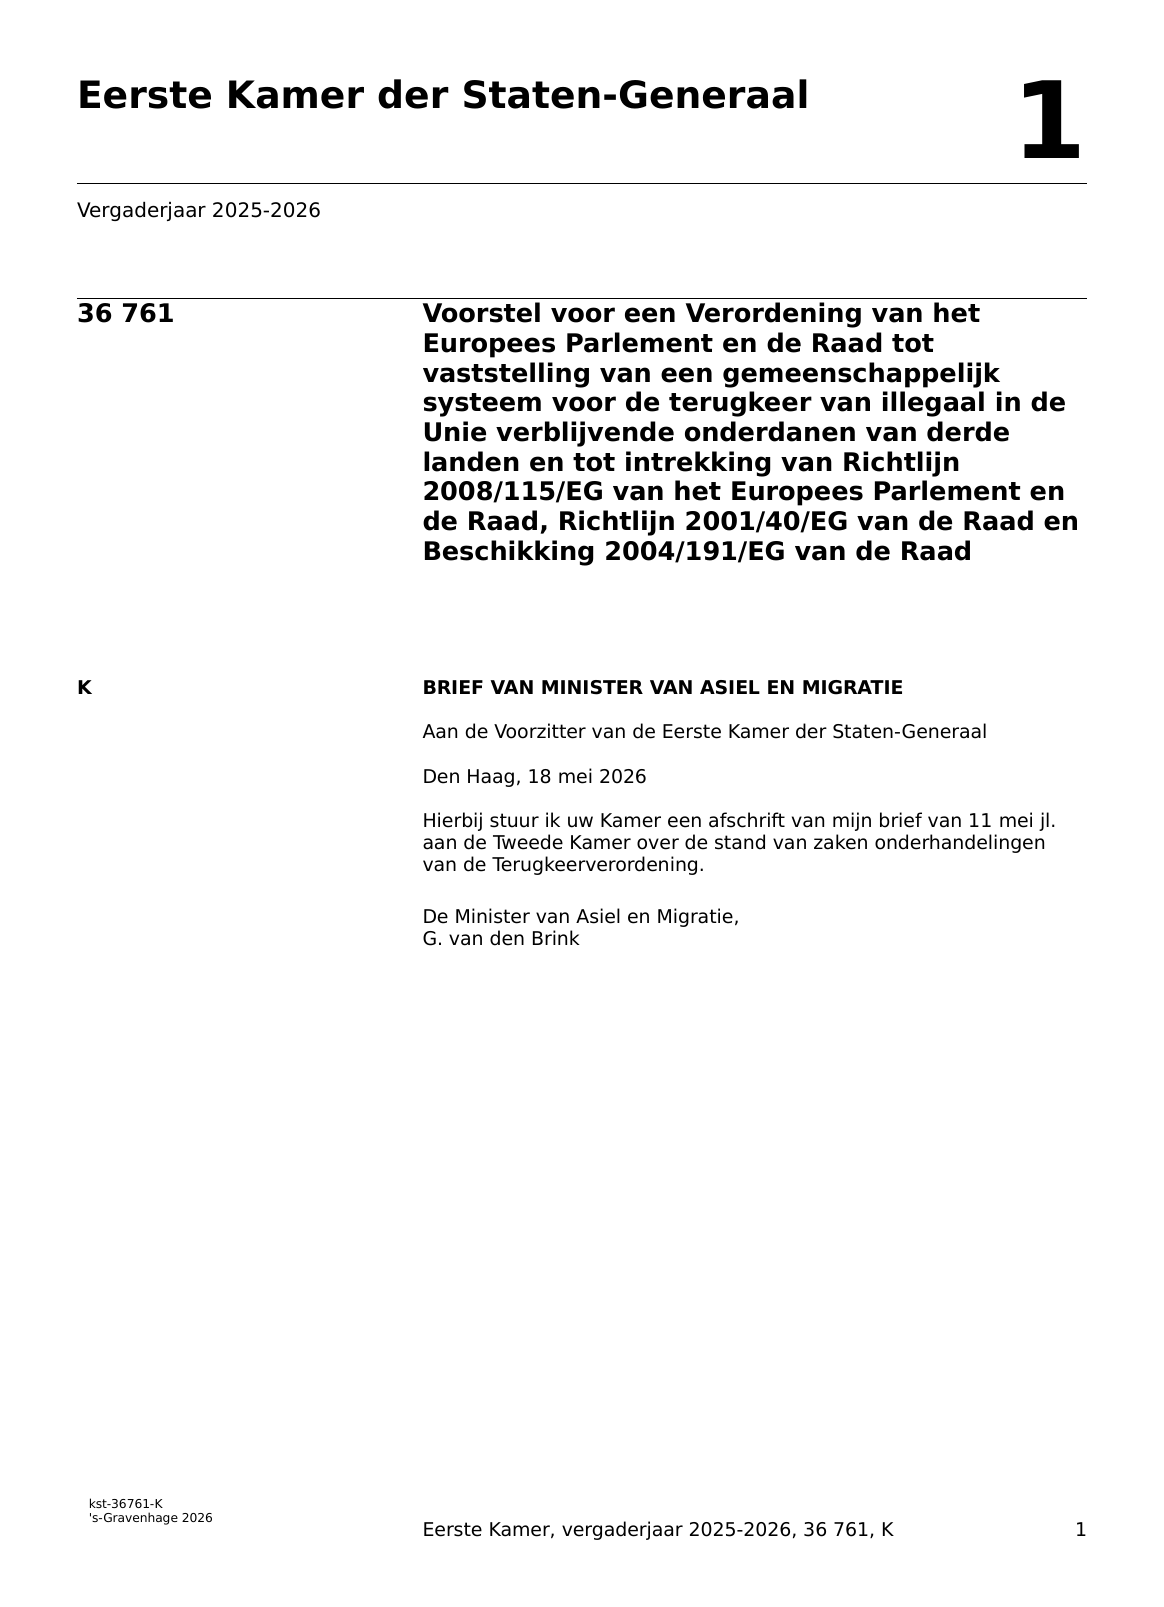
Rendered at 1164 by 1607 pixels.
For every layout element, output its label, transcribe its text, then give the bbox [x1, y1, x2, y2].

text 's-Gravenhage 2026 [88, 1511, 323, 1525]
table_header Eerste Kamer der Staten-Generaal [77, 59, 886, 183]
text Den Haag, 18 mei 2026 [422, 766, 1087, 787]
subtitle K BRIEF VAN MINISTER VAN ASIEL EN MIGRATIE [77, 677, 1087, 699]
table_header 1 [886, 59, 1087, 183]
subtitle 36 761 Voorstel voor een Verordening van het Europees Parlement en de Raad tot vaststelling van een gemeenschappelijk systeem voor de terugkeer van illegaal in de Unie verblijvende onderdanen van derde landen en tot intrekking van Richtlijn 2008/115/EG van het Europees Parlement en de Raad, Richtlijn 2001/40/EG van de Raad en Beschikking 2004/191/EG van de Raad [77, 299, 1087, 566]
text Aan de Voorzitter van de Eerste Kamer der Staten-Generaal [422, 721, 1087, 743]
text kst-36761-K [88, 1497, 323, 1511]
text Hierbij stuur ik uw Kamer een afschrift van mijn brief van 11 mei jl. aan de Tweede Kamer over de stand van zaken onderhandelingen van de Terugkeerverordening. [422, 810, 1087, 876]
table_cell Vergaderjaar 2025-2026 [77, 184, 1087, 298]
text De Minister van Asiel en Migratie, G. van den Brink [422, 906, 1087, 949]
